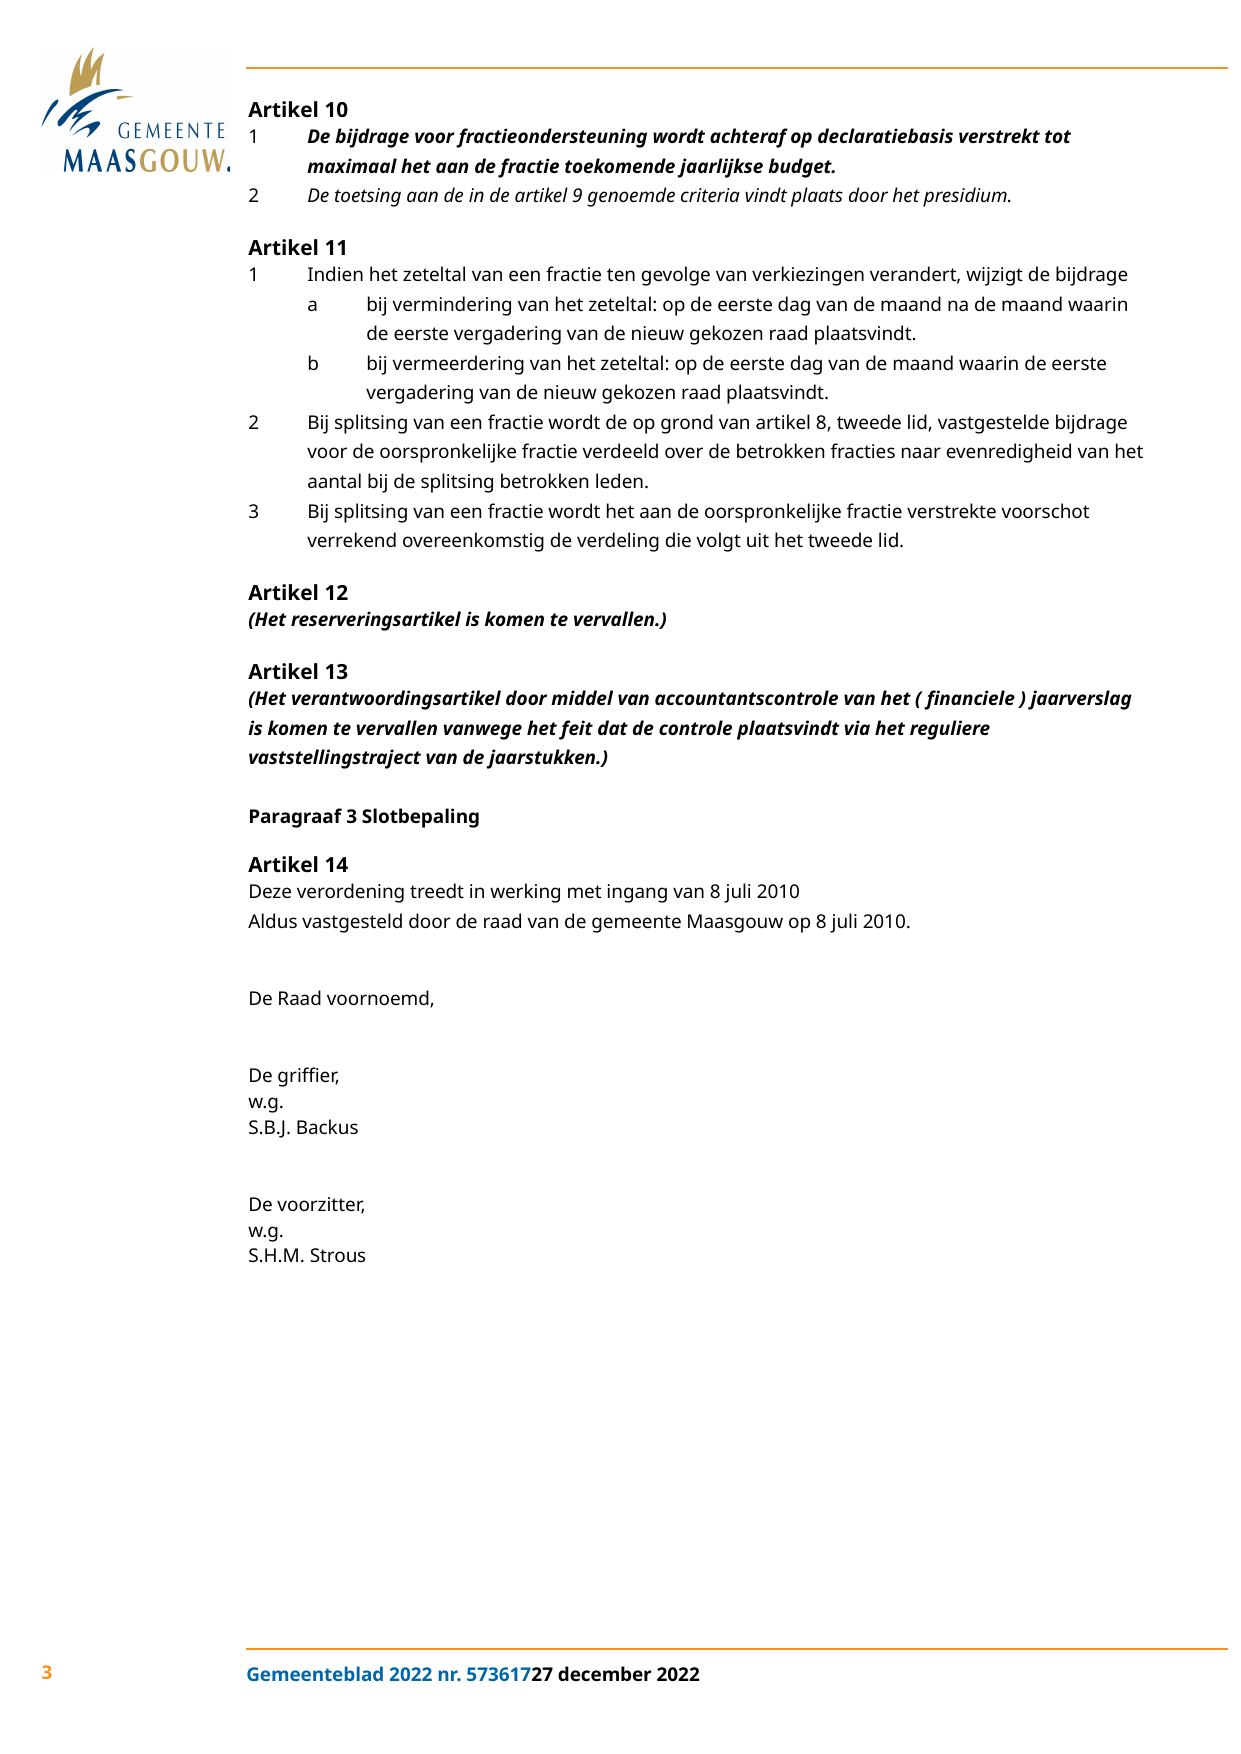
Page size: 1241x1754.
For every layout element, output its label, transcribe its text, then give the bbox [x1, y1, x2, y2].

text Artikel 14 [248, 850, 1152, 878]
text (Het verantwoordingsartikel door middel van accountantscontrole van het ( financiele ) jaarverslag is komen te vervallen vanwege het feit dat de controle plaatsvindt via het reguliere vaststellingstraject van de jaarstukken.) [248, 685, 1152, 770]
list Bij splitsing van een fractie wordt het aan de oorspronkelijke fractie verstrekte voorschot verrekend overeenkomstig de verdeling die volgt uit het tweede lid. [248, 498, 1152, 553]
text De griffier, [248, 1062, 1152, 1088]
list Bij splitsing van een fractie wordt de op grond van artikel 8, tweede lid, vastgestelde bijdrage voor de oorspronkelijke fractie verdeeld over de betrokken fracties naar evenredigheid van het aantal bij de splitsing betrokken leden. [248, 409, 1152, 494]
list De bijdrage voor fractieondersteuning wordt achteraf op declaratiebasis verstrekt tot maximaal het aan de fractie toekomende jaarlijkse budget. [248, 123, 1152, 178]
text S.H.M. Strous [248, 1243, 1152, 1268]
text Artikel 12 [248, 578, 1152, 606]
list De toetsing aan de in de artikel 9 genoemde criteria vindt plaats door het presidium. [248, 182, 1152, 208]
text w.g. [248, 1217, 1152, 1243]
list bij vermindering van het zeteltal: op de eerste dag van de maand na de maand waarin de eerste vergadering van de nieuw gekozen raad plaatsvindt. [307, 291, 1152, 346]
text De voorzitter, [248, 1191, 1152, 1217]
text De Raad voornoemd, [248, 985, 1152, 1011]
text Paragraaf 3 Slotbepaling [248, 803, 1152, 829]
list Indien het zeteltal van een fractie ten gevolge van verkiezingen verandert, wijzigt de bijdrage [248, 261, 1152, 287]
text Deze verordening treedt in werking met ingang van 8 juli 2010 [248, 878, 1152, 904]
text Artikel 11 [248, 233, 1152, 261]
picture [41, 47, 231, 172]
text w.g. [248, 1088, 1152, 1114]
text (Het reserveringsartikel is komen te vervallen.) [248, 606, 1152, 632]
text Artikel 13 [248, 657, 1152, 685]
list bij vermeerdering van het zeteltal: op de eerste dag van de maand waarin de eerste vergadering van de nieuw gekozen raad plaatsvindt. [307, 350, 1152, 405]
text S.B.J. Backus [248, 1114, 1152, 1140]
text Artikel 10 [248, 95, 1152, 123]
text Aldus vastgesteld door de raad van de gemeente Maasgouw op 8 juli 2010. [248, 908, 1152, 934]
